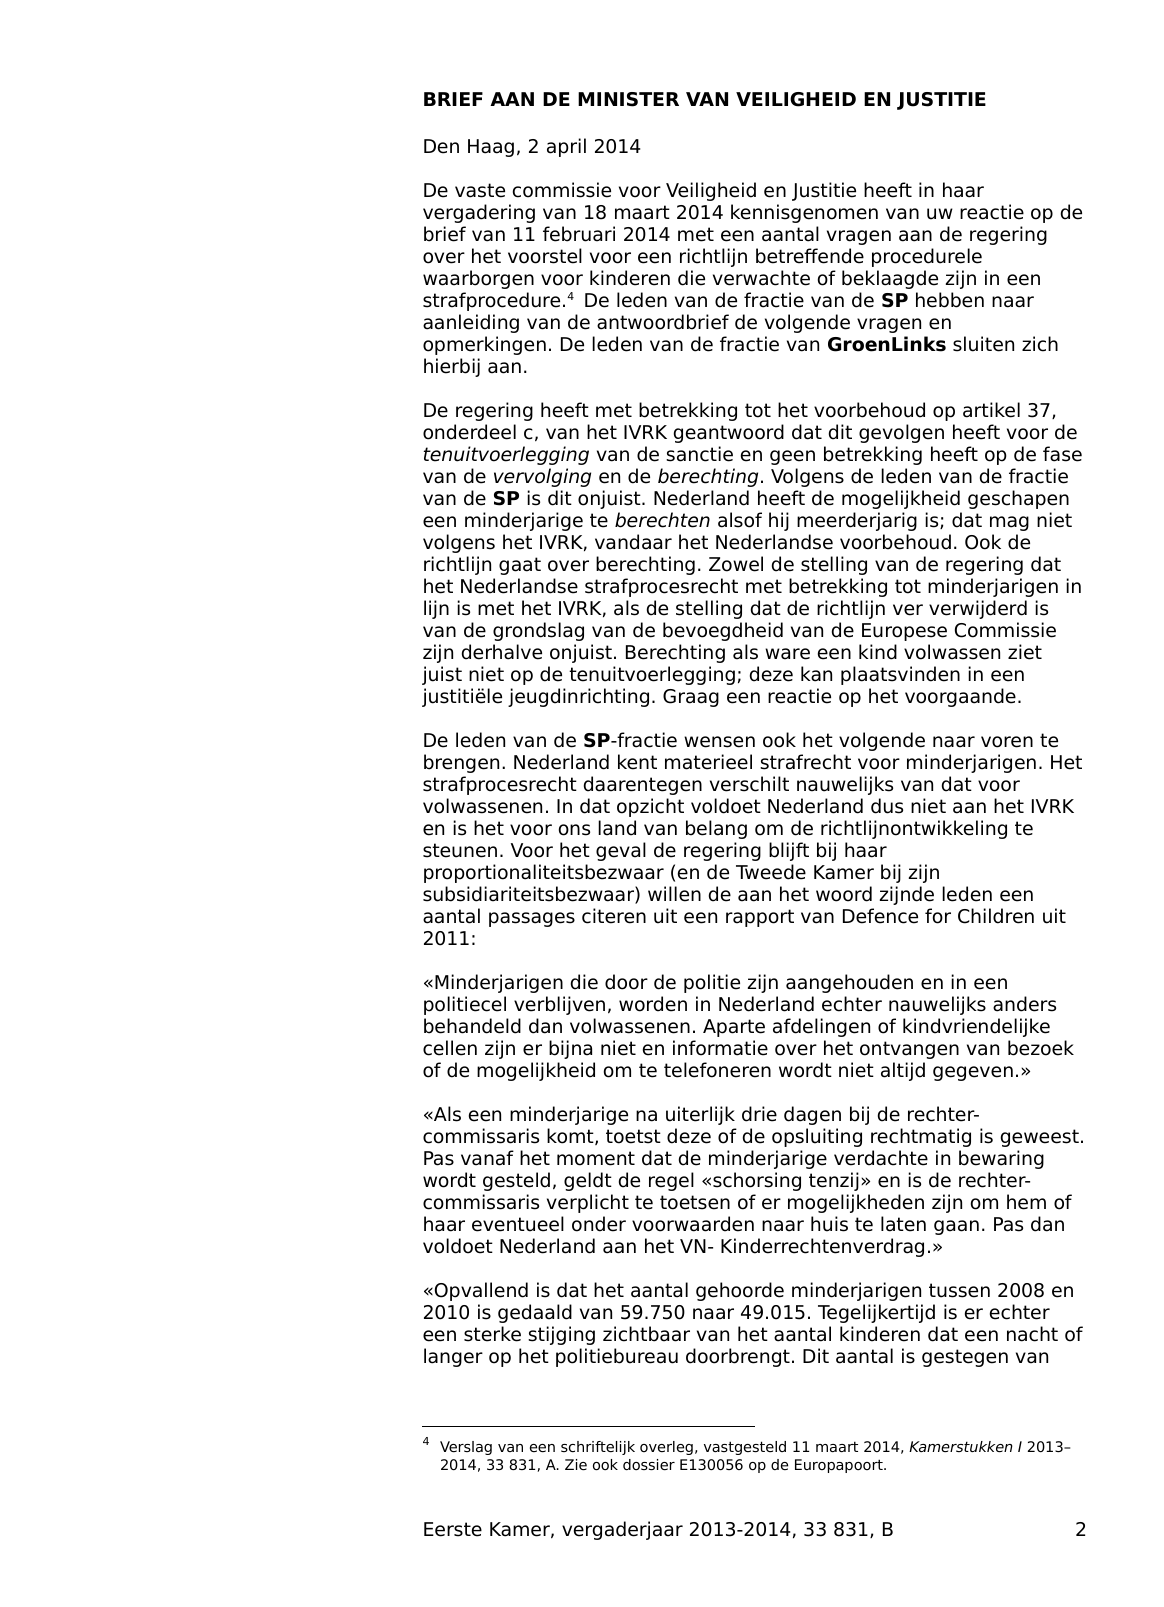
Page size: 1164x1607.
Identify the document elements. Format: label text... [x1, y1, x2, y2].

text «Minderjarigen die door de politie zijn aangehouden en in een politiecel verblijven, worden in Nederland echter nauwelijks anders behandeld dan volwassenen. Aparte afdelingen of kindvriendelijke cellen zijn er bijna niet en informatie over het ontvangen van bezoek of de mogelijkheid om te telefoneren wordt niet altijd gegeven.» [422, 972, 1087, 1082]
text De leden van de SP-fractie wensen ook het volgende naar voren te brengen. Nederland kent materieel strafrecht voor minderjarigen. Het strafprocesrecht daarentegen verschilt nauwelijks van dat voor volwassenen. In dat opzicht voldoet Nederland dus niet aan het IVRK en is het voor ons land van belang om de richtlijnontwikkeling te steunen. Voor het geval de regering blijft bij haar proportionaliteitsbezwaar (en de Tweede Kamer bij zijn subsidiariteitsbezwaar) willen de aan het woord zijnde leden een aantal passages citeren uit een rapport van Defence for Children uit 2011: [422, 730, 1087, 950]
text De vaste commissie voor Veiligheid en Justitie heeft in haar vergadering van 18 maart 2014 kennisgenomen van uw reactie op de brief van 11 februari 2014 met een aantal vragen aan de regering over het voorstel voor een richtlijn betreffende procedurele waarborgen voor kinderen die verwachte of beklaagde zijn in een strafprocedure. De leden van de fractie van de SP hebben naar aanleiding van de antwoordbrief de volgende vragen en opmerkingen. De leden van de fractie van GroenLinks sluiten zich hierbij aan. [422, 180, 1087, 378]
text «Als een minderjarige na uiterlijk drie dagen bij de rechter-commissaris komt, toetst deze of de opsluiting rechtmatig is geweest. Pas vanaf het moment dat de minderjarige verdachte in bewaring wordt gesteld, geldt de regel «schorsing tenzij» en is de rechter- commissaris verplicht te toetsen of er mogelijkheden zijn om hem of haar eventueel onder voorwaarden naar huis te laten gaan. Pas dan voldoet Nederland aan het VN- Kinderrechtenverdrag.» [422, 1104, 1087, 1258]
text De regering heeft met betrekking tot het voorbehoud op artikel 37, onderdeel c, van het IVRK geantwoord dat dit gevolgen heeft voor de tenuitvoerlegging van de sanctie en geen betrekking heeft op de fase van de vervolging en de berechting. Volgens de leden van de fractie van de SP is dit onjuist. Nederland heeft de mogelijkheid geschapen een minderjarige te berechten alsof hij meerderjarig is; dat mag niet volgens het IVRK, vandaar het Nederlandse voorbehoud. Ook de richtlijn gaat over berechting. Zowel de stelling van de regering dat het Nederlandse strafprocesrecht met betrekking tot minderjarigen in lijn is met het IVRK, als de stelling dat de richtlijn ver verwijderd is van de grondslag van de bevoegdheid van de Europese Commissie zijn derhalve onjuist. Berechting als ware een kind volwassen ziet juist niet op de tenuitvoerlegging; deze kan plaatsvinden in een justitiële jeugdinrichting. Graag een reactie op het voorgaande. [422, 400, 1087, 708]
subtitle BRIEF AAN DE MINISTER VAN VEILIGHEID EN JUSTITIE [422, 89, 1087, 111]
text «Opvallend is dat het aantal gehoorde minderjarigen tussen 2008 en 2010 is gedaald van 59.750 naar 49.015. Tegelijkertijd is er echter een sterke stijging zichtbaar van het aantal kinderen dat een nacht of langer op het politiebureau doorbrengt. Dit aantal is gestegen van [422, 1280, 1087, 1368]
text Den Haag, 2 april 2014 [422, 136, 1087, 158]
text Verslag van een schriftelijk overleg, vastgesteld 11 maart 2014, Kamerstukken I 2013–2014, 33 831, A. Zie ook dossier E130056 op de Europapoort. [422, 1435, 1087, 1474]
